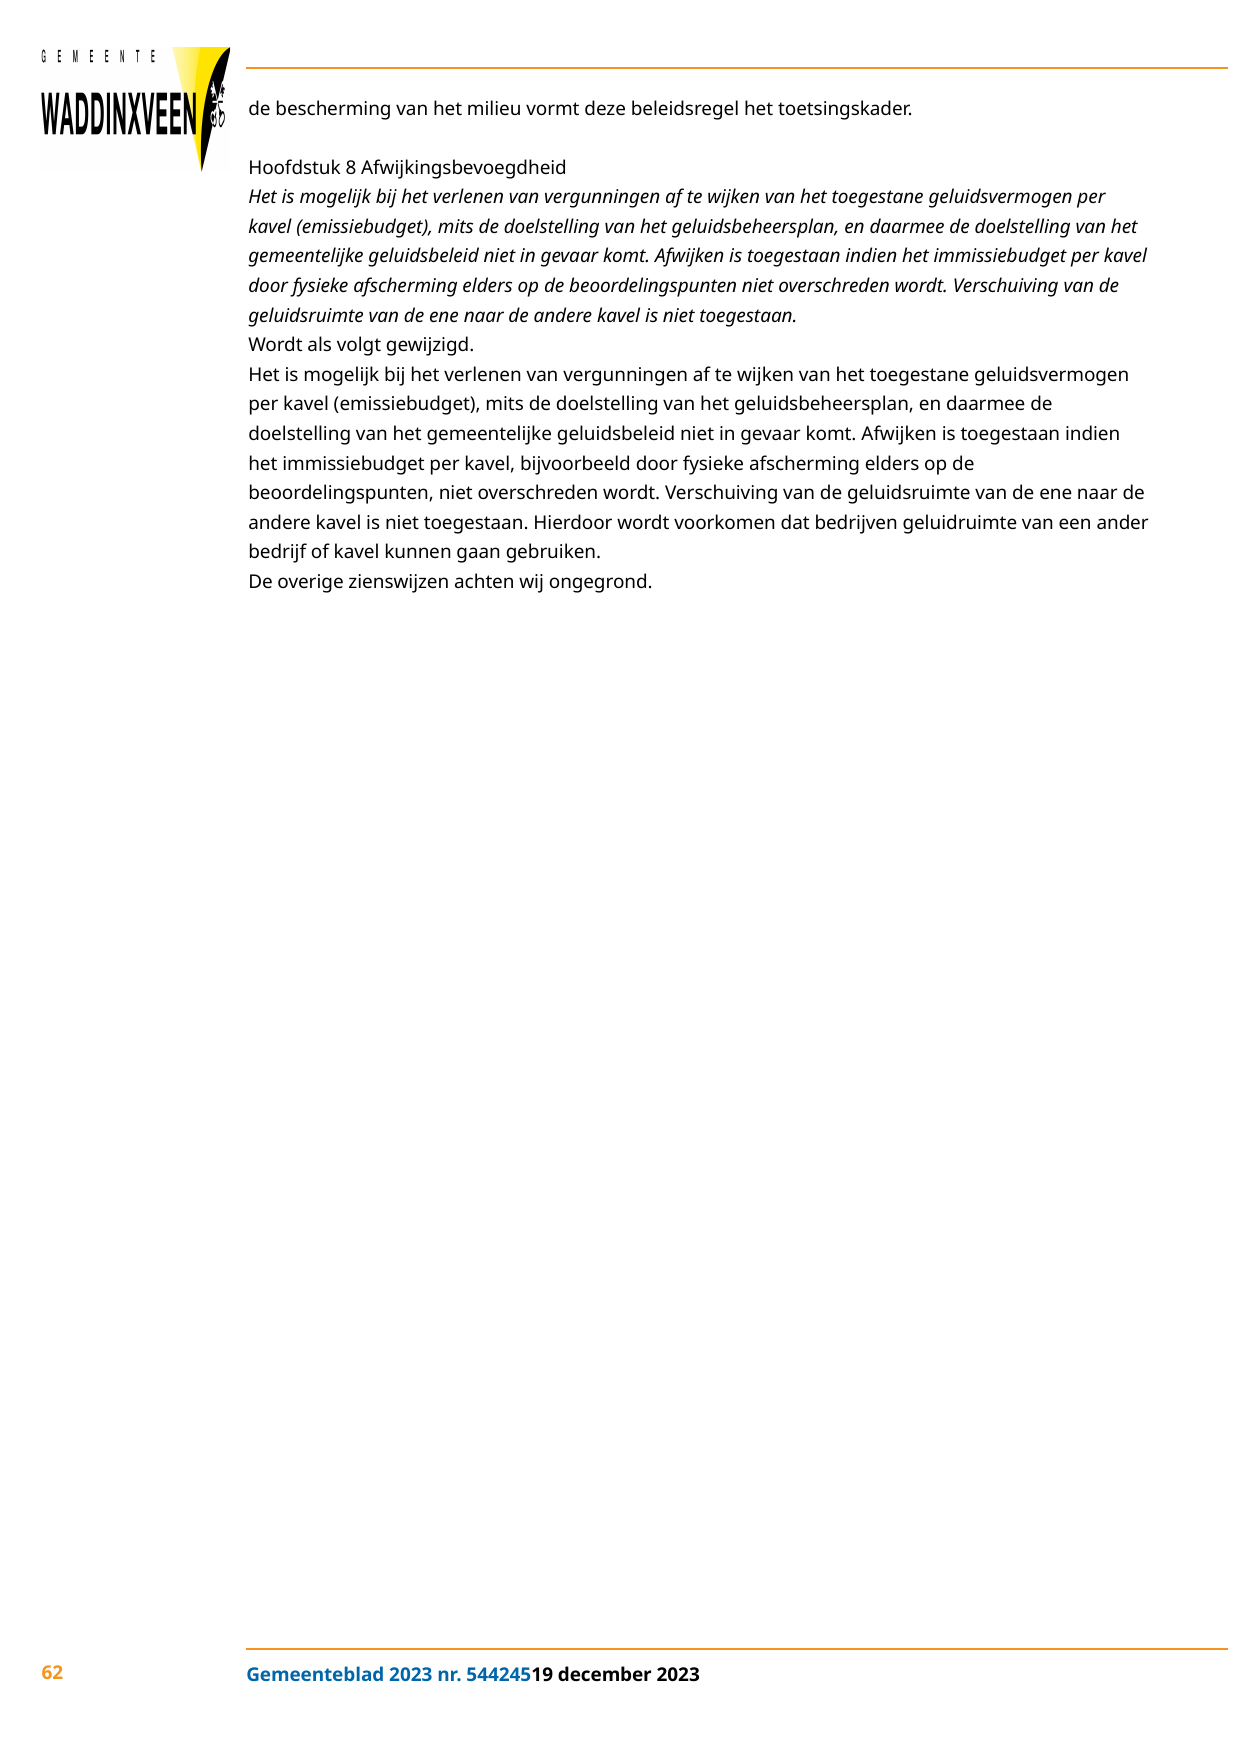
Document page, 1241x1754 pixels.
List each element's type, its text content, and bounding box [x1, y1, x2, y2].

text Het is mogelijk bij het verlenen van vergunningen af te wijken van het toegestane geluidsvermogen per kavel (emissiebudget), mits de doelstelling van het geluidsbeheersplan, en daarmee de doelstelling van het gemeentelijke geluidsbeleid niet in gevaar komt. Afwijken is toegestaan indien het immissiebudget per kavel door fysieke afscherming elders op de beoordelingspunten niet overschreden wordt. Verschuiving van de geluidsruimte van de ene naar de andere kavel is niet toegestaan. [248, 183, 1152, 328]
text Hoofdstuk 8 Afwijkingsbevoegdheid [248, 154, 1152, 180]
text Wordt als volgt gewijzigd. [248, 331, 1152, 357]
text De overige zienswijzen achten wij ongegrond. [248, 568, 1152, 594]
text de bescherming van het milieu vormt deze beleidsregel het toetsingskader. [248, 95, 1152, 121]
picture [41, 47, 231, 172]
text Het is mogelijk bij het verlenen van vergunningen af te wijken van het toegestane geluidsvermogen per kavel (emissiebudget), mits de doelstelling van het geluidsbeheersplan, en daarmee de doelstelling van het gemeentelijke geluidsbeleid niet in gevaar komt. Afwijken is toegestaan indien het immissiebudget per kavel, bijvoorbeeld door fysieke afscherming elders op de beoordelingspunten, niet overschreden wordt. Verschuiving van de geluidsruimte van de ene naar de andere kavel is niet toegestaan. Hierdoor wordt voorkomen dat bedrijven geluidruimte van een ander bedrijf of kavel kunnen gaan gebruiken. [248, 361, 1152, 564]
